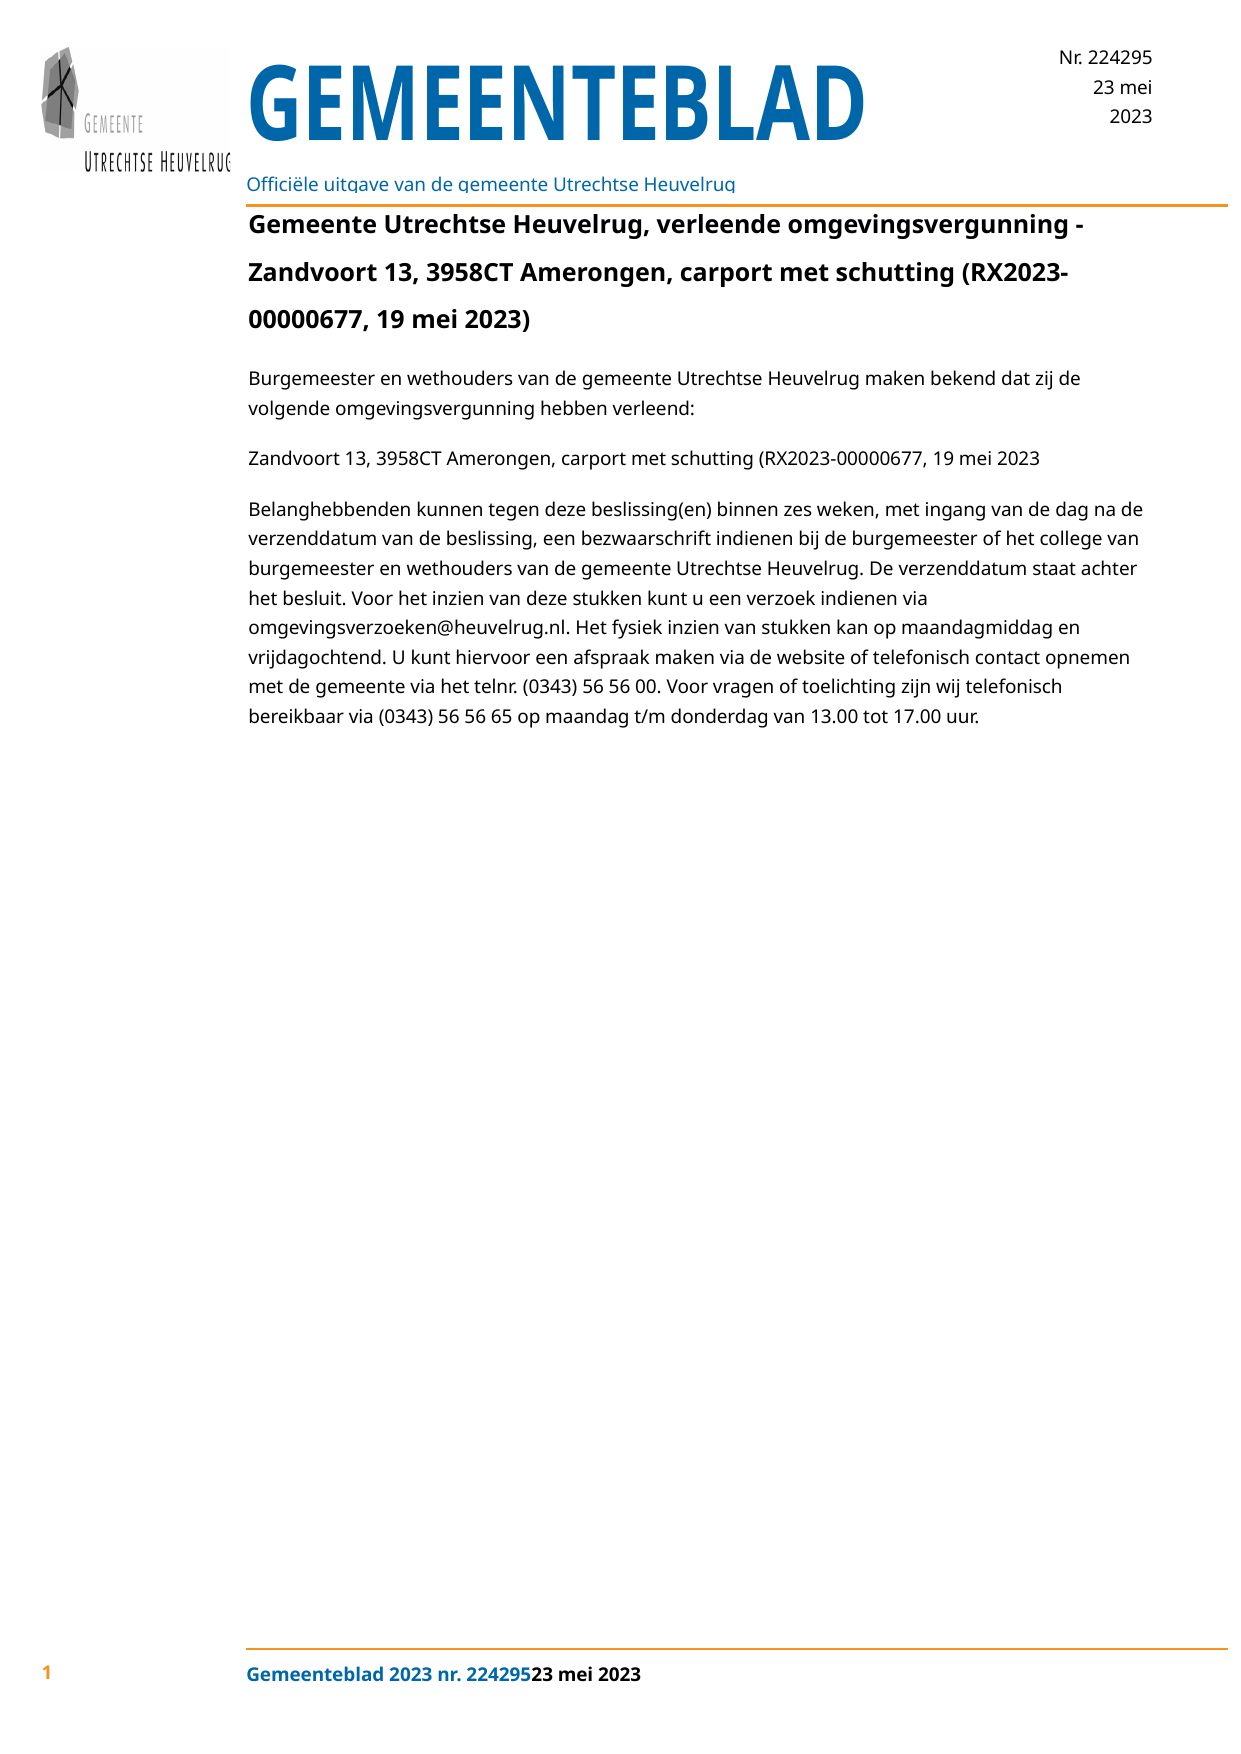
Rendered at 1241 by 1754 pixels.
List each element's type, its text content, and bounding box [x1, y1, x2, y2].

picture [41, 47, 231, 172]
text Burgemeester en wethouders van de gemeente Utrechtse Heuvelrug maken bekend dat zij de volgende omgevingsvergunning hebben verleend: [248, 366, 1152, 421]
text Belanghebbenden kunnen tegen deze beslissing(en) binnen zes weken, met ingang van de dag na de verzenddatum van de beslissing, een bezwaarschrift indienen bij de burgemeester of het college van burgemeester en wethouders van de gemeente Utrechtse Heuvelrug. De verzenddatum staat achter het besluit. Voor het inzien van deze stukken kunt u een verzoek indienen via omgevingsverzoeken@heuvelrug.nl. Het fysiek inzien van stukken kan op maandagmiddag en vrijdagochtend. U kunt hiervoor een afspraak maken via de website of telefonisch contact opnemen met de gemeente via het telnr. (0343) 56 56 00. Voor vragen of toelichting zijn wij telefonisch bereikbaar via (0343) 56 56 65 op maandag t/m donderdag van 13.00 tot 17.00 uur. [248, 496, 1152, 729]
text Zandvoort 13, 3958CT Amerongen, carport met schutting (RX2023-00000677, 19 mei 2023 [248, 446, 1152, 471]
text Gemeente Utrechtse Heuvelrug, verleende omgevingsvergunning - Zandvoort 13, 3958CT Amerongen, carport met schutting (RX2023-00000677, 19 mei 2023) [248, 207, 1152, 336]
